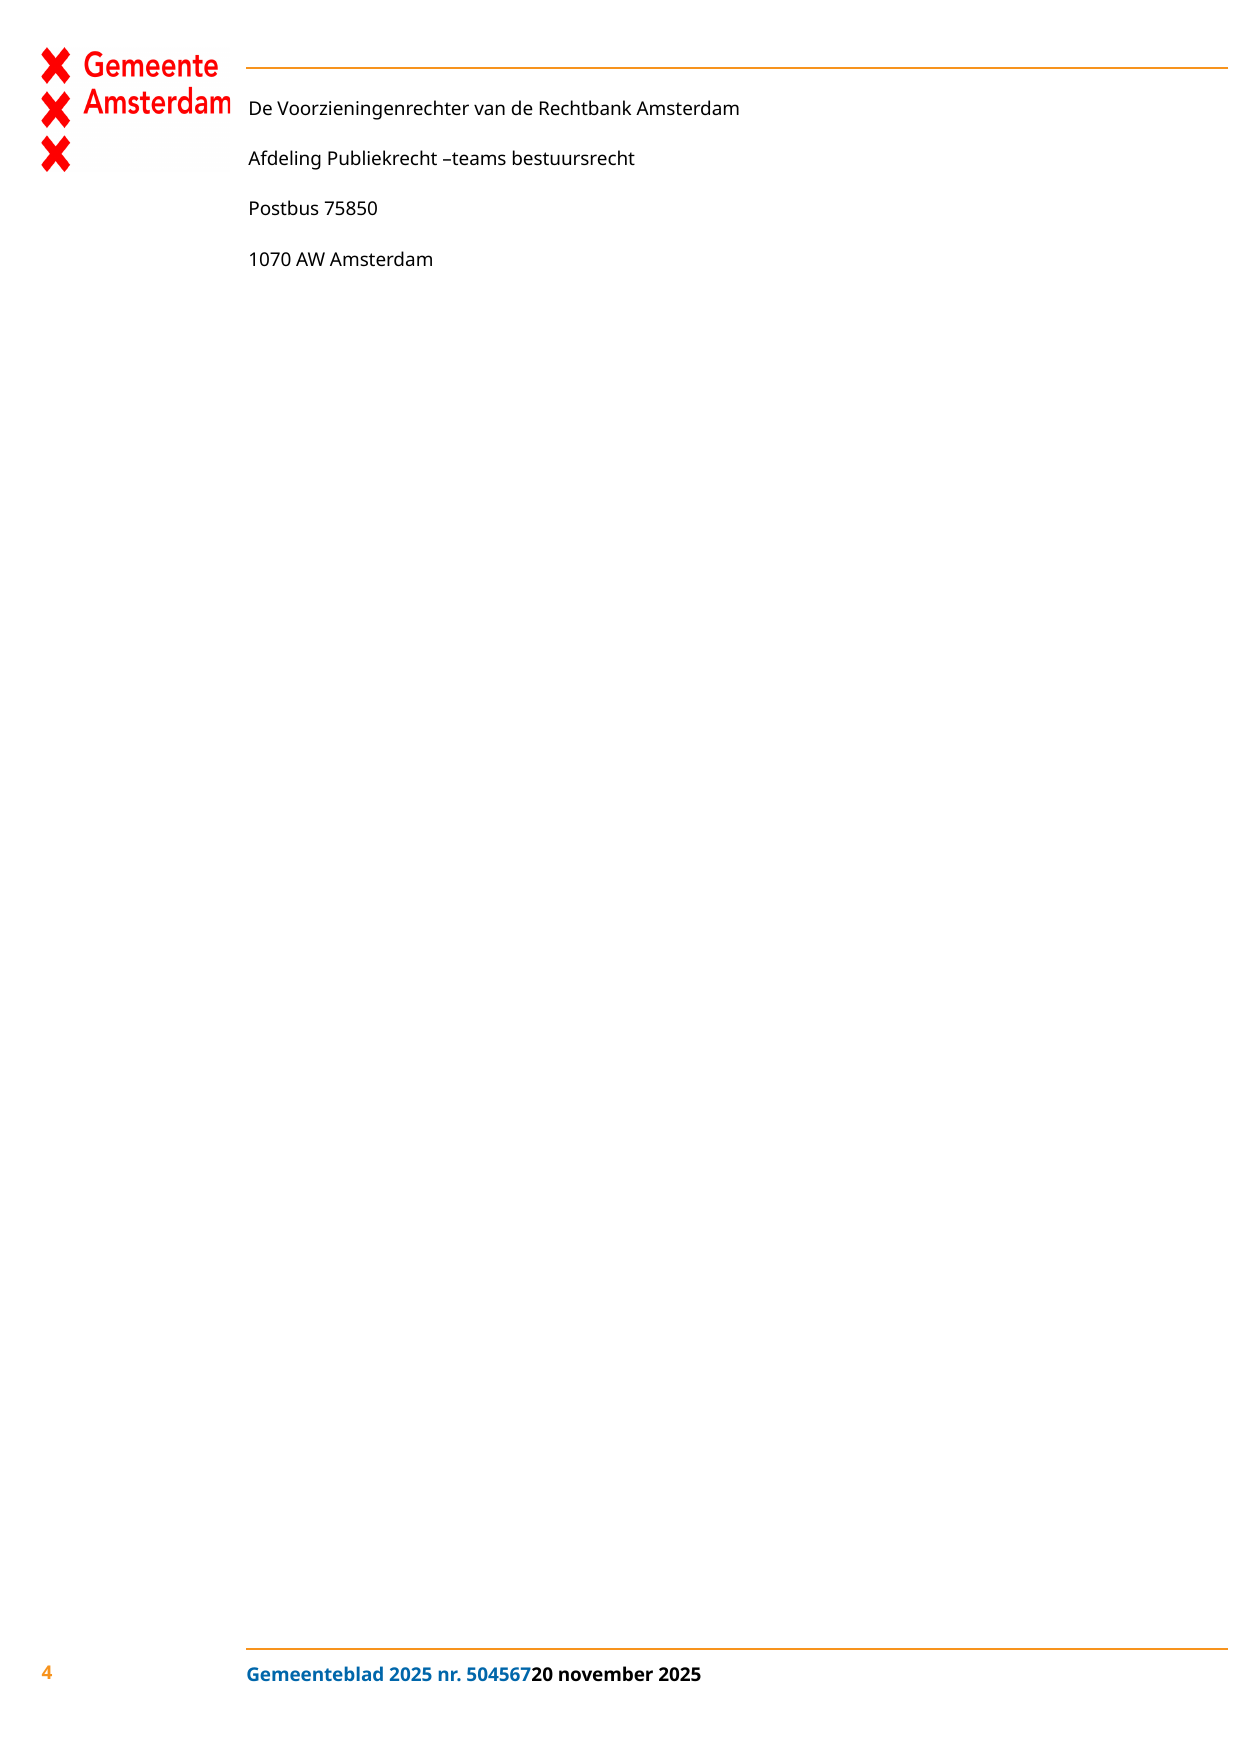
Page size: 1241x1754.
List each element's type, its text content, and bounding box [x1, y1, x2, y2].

text De Voorzieningenrechter van de Rechtbank Amsterdam [248, 95, 1152, 121]
text 1070 AW Amsterdam [248, 246, 1152, 272]
text Afdeling Publiekrecht –teams bestuursrecht [248, 145, 1152, 171]
text Postbus 75850 [248, 196, 1152, 221]
picture [41, 47, 231, 172]
